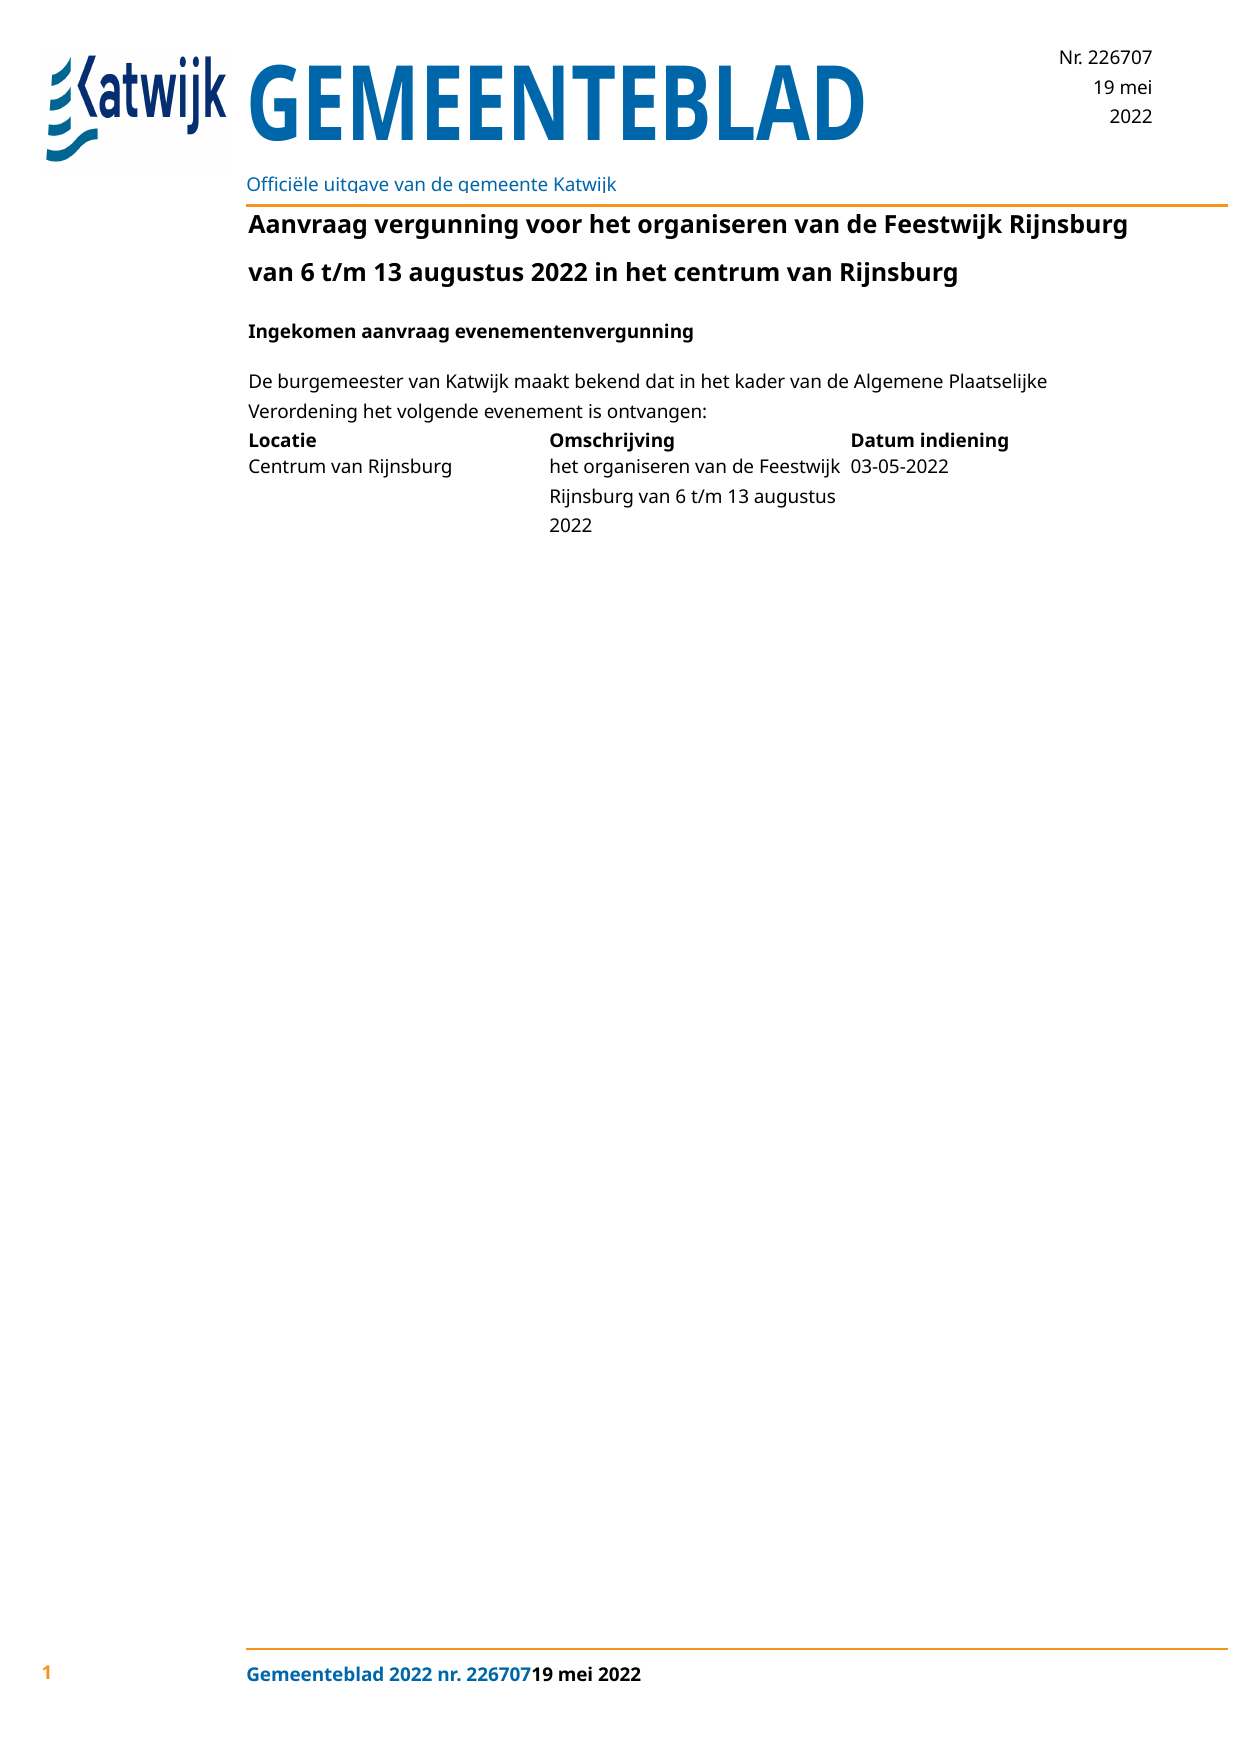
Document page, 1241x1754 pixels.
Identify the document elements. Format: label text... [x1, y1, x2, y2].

table_cell het organiseren van de Feestwijk Rijnsburg van 6 t/m 13 augustus 2022 [549, 453, 850, 538]
text Ingekomen aanvraag evenementenvergunning [248, 318, 1152, 344]
table_cell Centrum van Rijnsburg [248, 453, 549, 538]
table_header Locatie [248, 428, 549, 453]
text De burgemeester van Katwijk maakt bekend dat in het kader van de Algemene Plaatselijke Verordening het volgende evenement is ontvangen: [248, 368, 1152, 424]
table_cell 03-05-2022 [850, 453, 1152, 538]
table_header Datum indiening [850, 428, 1152, 453]
text Aanvraag vergunning voor het organiseren van de Feestwijk Rijnsburg van 6 t/m 13 augustus 2022 in het centrum van Rijnsburg [248, 207, 1152, 288]
picture [41, 47, 231, 172]
table_header Omschrijving [549, 428, 850, 453]
